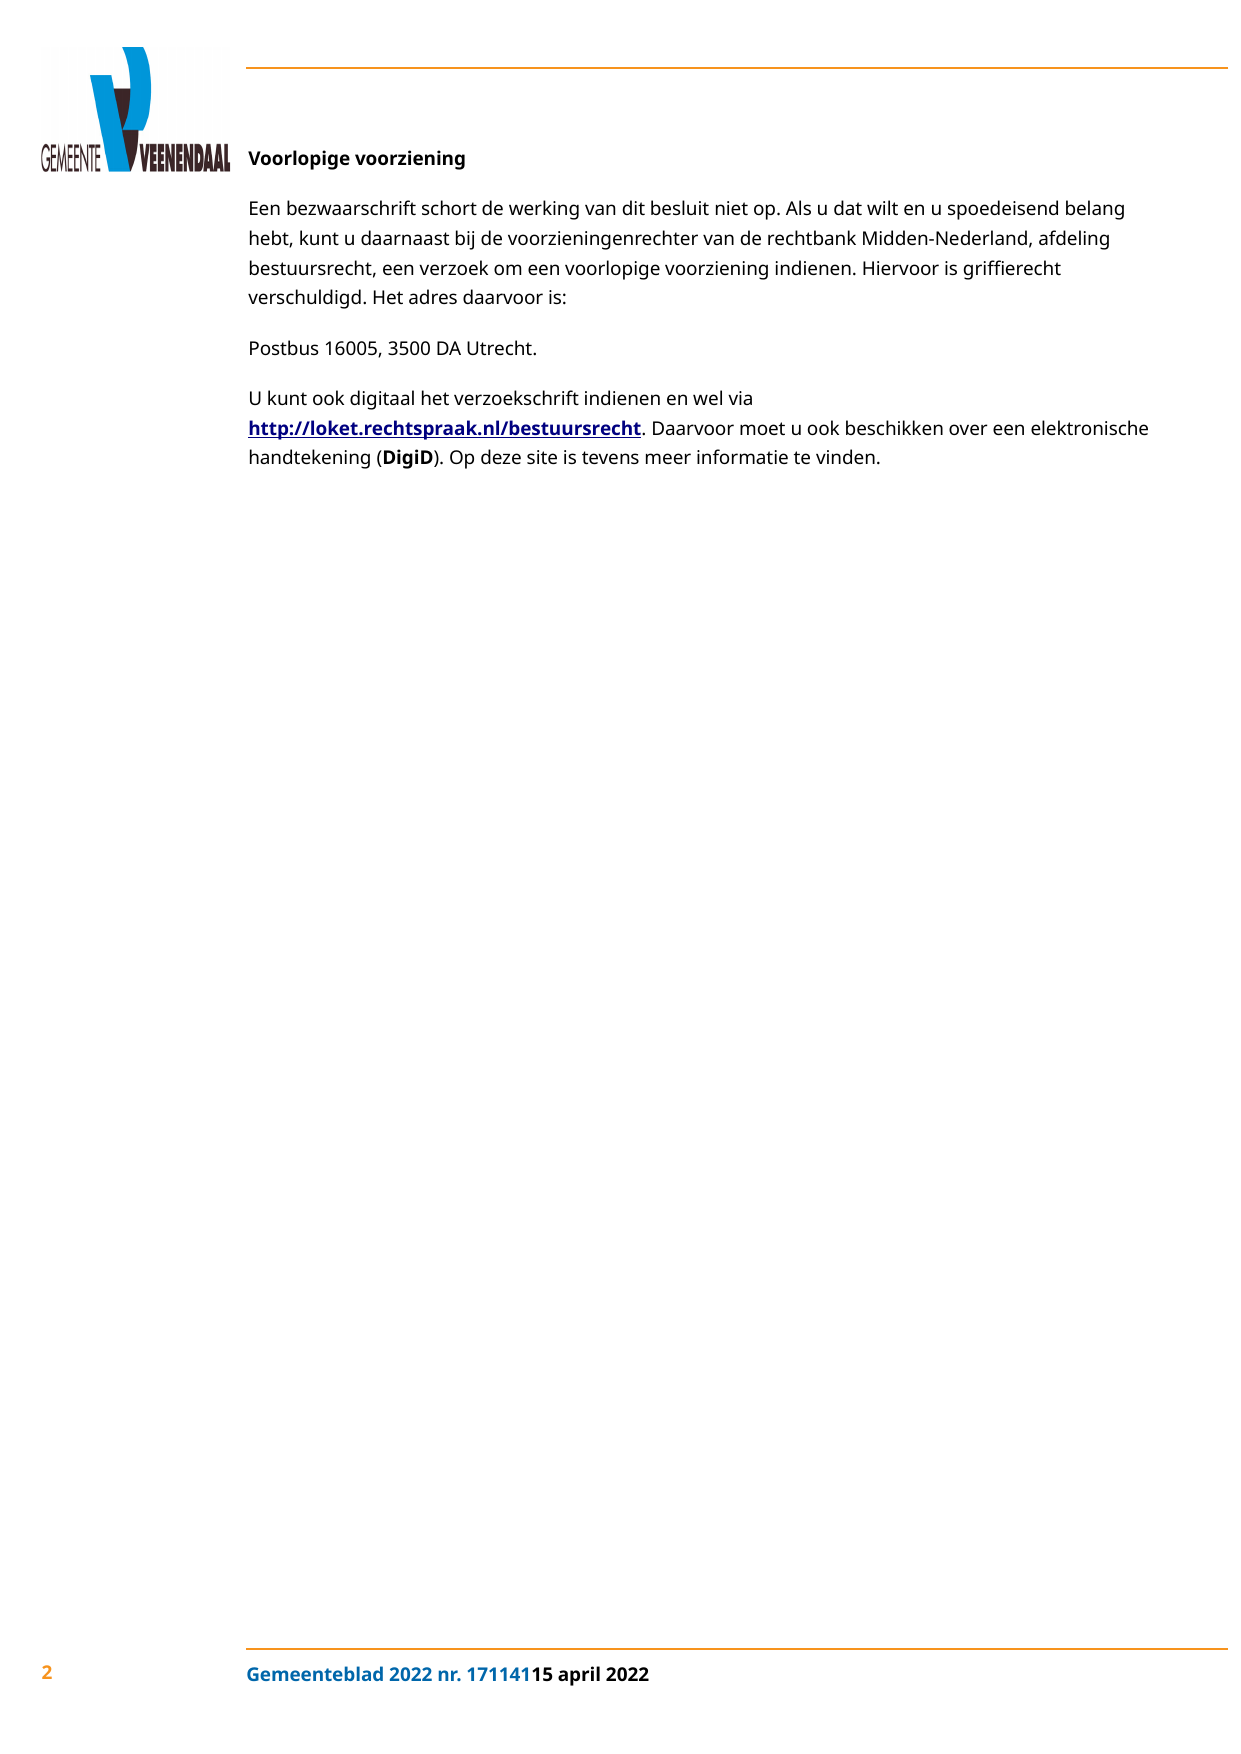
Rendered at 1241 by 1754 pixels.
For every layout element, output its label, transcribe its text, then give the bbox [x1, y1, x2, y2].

picture [41, 47, 130, 172]
text U kunt ook digitaal het verzoekschrift indienen en wel via http://loket.rechtspraak.nl/bestuursrecht. Daarvoor moet u ook beschikken over een elektronische handtekening (DigiD). Op deze site is tevens meer informatie te vinden. [248, 385, 1152, 470]
text Een bezwaarschrift schort de werking van dit besluit niet op. Als u dat wilt en u spoedeisend belang hebt, kunt u daarnaast bij de voorzieningenrechter van de rechtbank Midden-Nederland, afdeling bestuursrecht, een verzoek om een voorlopige voorziening indienen. Hiervoor is griffierecht verschuldigd. Het adres daarvoor is: [248, 196, 1152, 310]
text Voorlopige voorziening [248, 145, 1152, 171]
picture [123, 47, 231, 172]
text Postbus 16005, 3500 DA Utrecht. [248, 335, 1152, 361]
